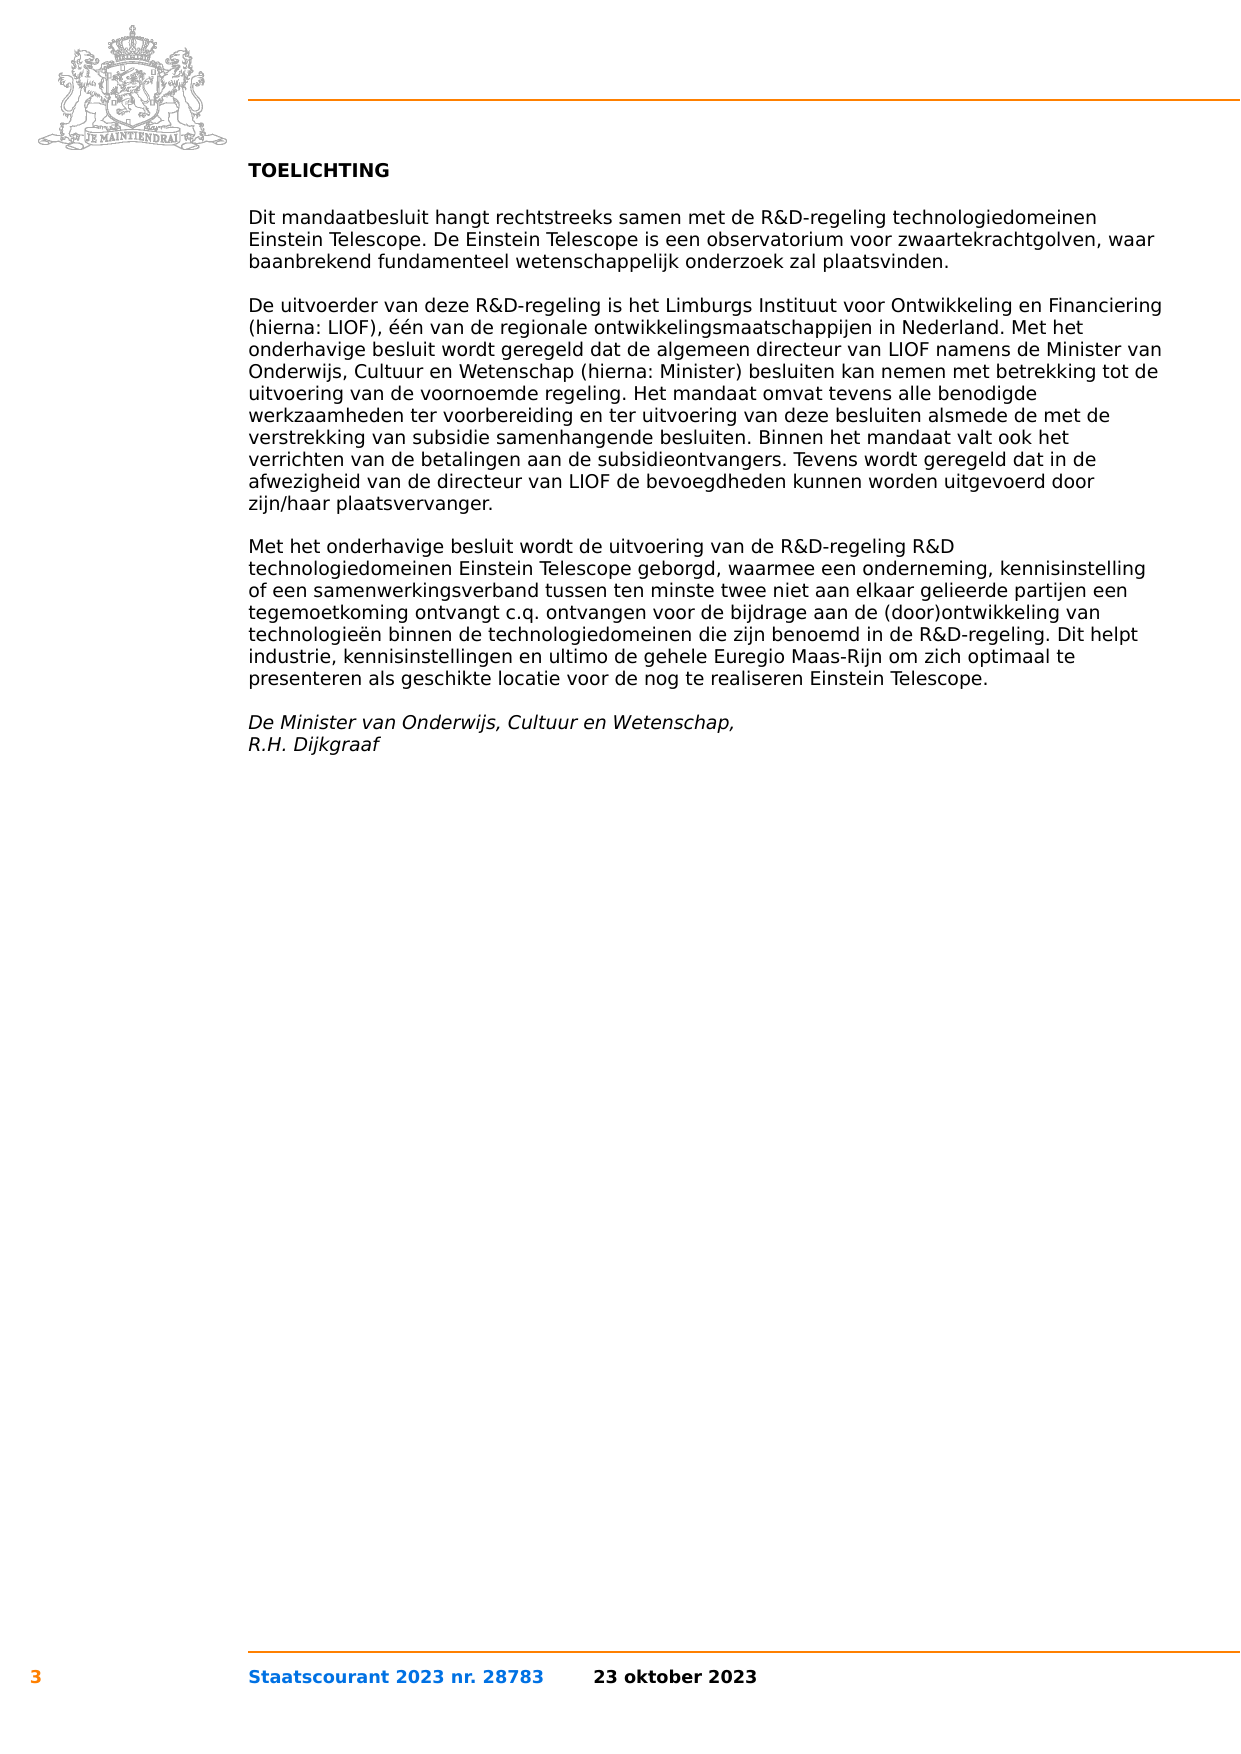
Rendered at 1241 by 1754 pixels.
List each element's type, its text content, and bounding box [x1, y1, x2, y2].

text Met het onderhavige besluit wordt de uitvoering van de R&D-regeling R&D technologiedomeinen Einstein Telescope geborgd, waarmee een onderneming, kennisinstelling of een samenwerkingsverband tussen ten minste twee niet aan elkaar gelieerde partijen een tegemoetkoming ontvangt c.q. ontvangen voor de bijdrage aan de (door)ontwikkeling van technologieën binnen de technologiedomeinen die zijn benoemd in de R&D-regeling. Dit helpt industrie, kennisinstellingen en ultimo de gehele Euregio Maas-Rijn om zich optimaal te presenteren als geschikte locatie voor de nog te realiseren Einstein Telescope. [248, 536, 1163, 690]
picture [38, 25, 227, 150]
text Dit mandaatbesluit hangt rechtstreeks samen met de R&D-regeling technologiedomeinen Einstein Telescope. De Einstein Telescope is een observatorium voor zwaartekrachtgolven, waar baanbrekend fundamenteel wetenschappelijk onderzoek zal plaatsvinden. [248, 207, 1163, 273]
text De Minister van Onderwijs, Cultuur en Wetenschap, R.H. Dijkgraaf [248, 712, 1163, 756]
text De uitvoerder van deze R&D-regeling is het Limburgs Instituut voor Ontwikkeling en Financiering (hierna: LIOF), één van de regionale ontwikkelingsmaatschappijen in Nederland. Met het onderhavige besluit wordt geregeld dat de algemeen directeur van LIOF namens de Minister van Onderwijs, Cultuur en Wetenschap (hierna: Minister) besluiten kan nemen met betrekking tot de uitvoering van de voornoemde regeling. Het mandaat omvat tevens alle benodigde werkzaamheden ter voorbereiding en ter uitvoering van deze besluiten alsmede de met de verstrekking van subsidie samenhangende besluiten. Binnen het mandaat valt ook het verrichten van de betalingen aan de subsidieontvangers. Tevens wordt geregeld dat in de afwezigheid van de directeur van LIOF de bevoegdheden kunnen worden uitgevoerd door zijn/haar plaatsvervanger. [248, 295, 1163, 514]
subtitle TOELICHTING [248, 160, 1163, 182]
